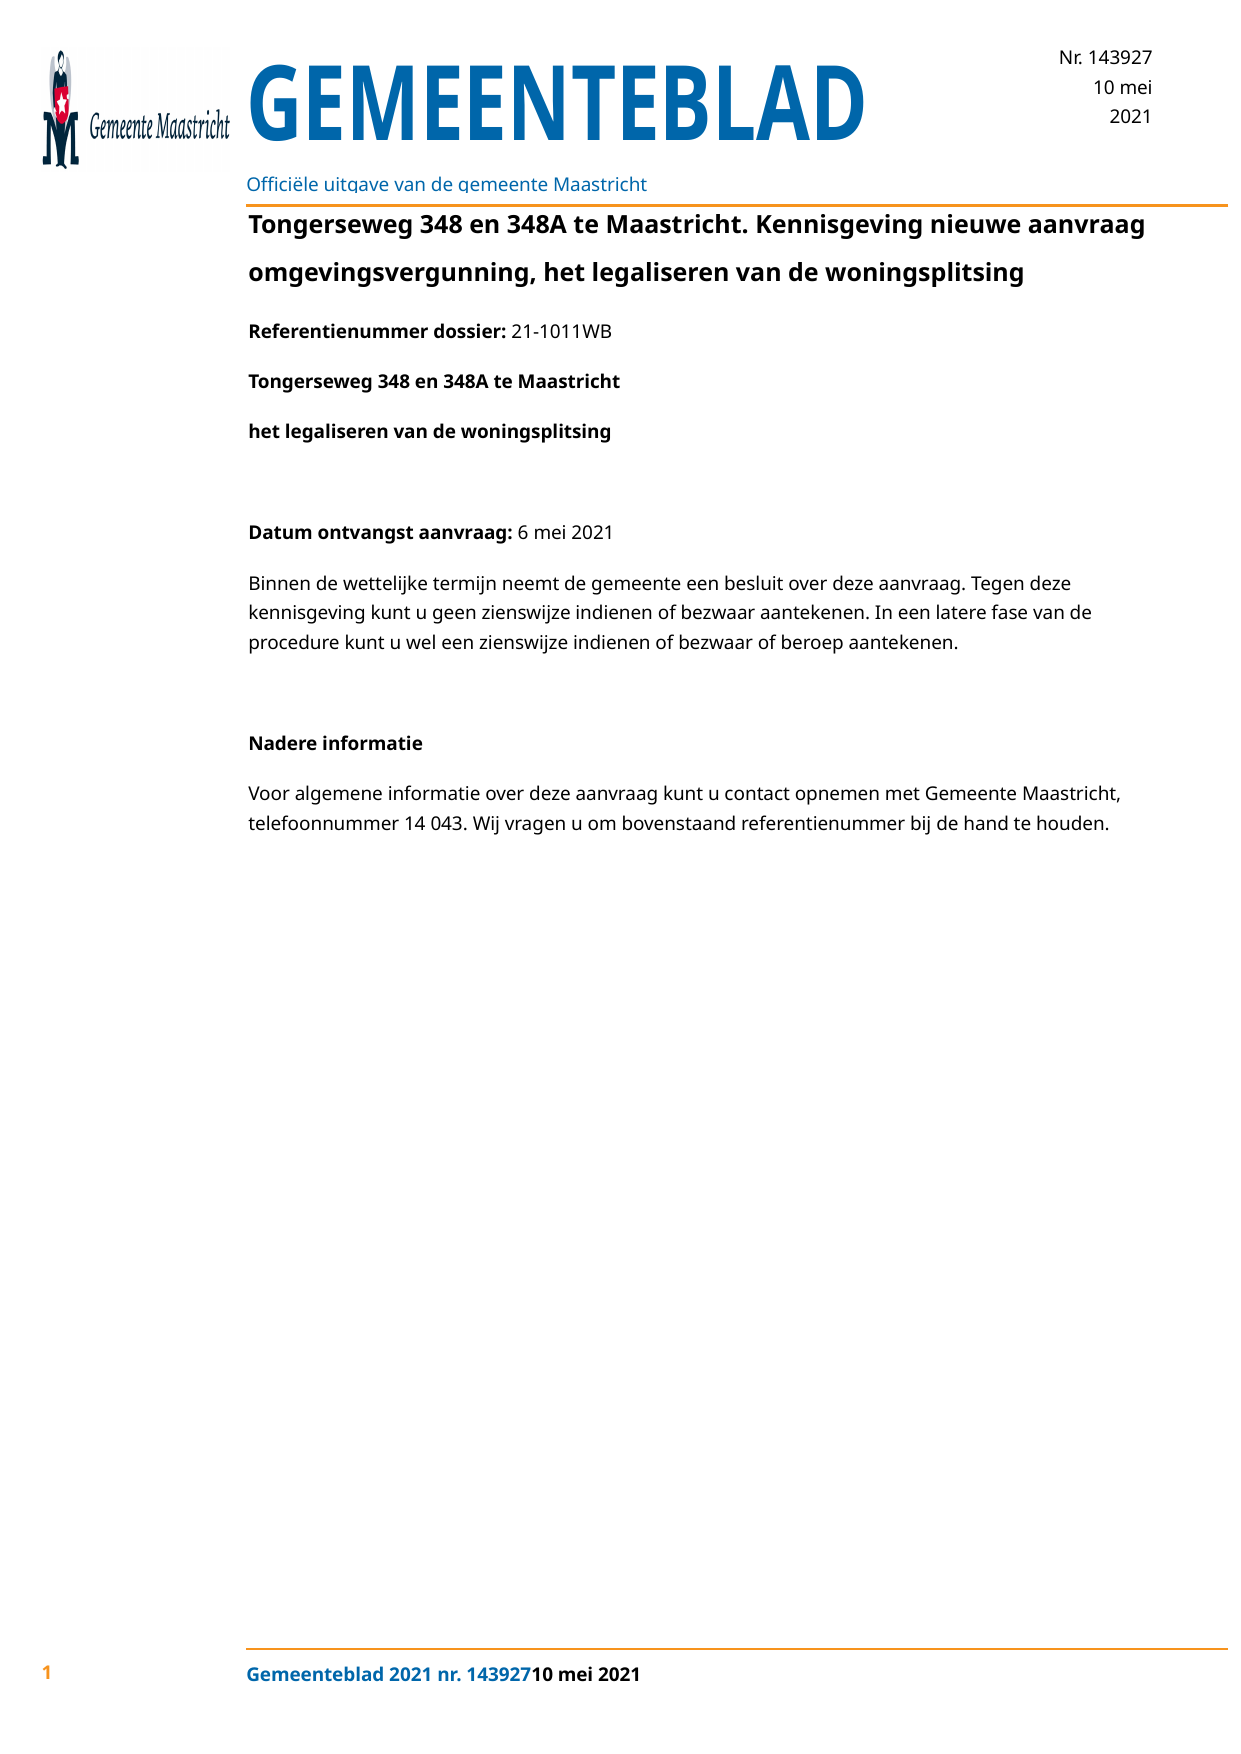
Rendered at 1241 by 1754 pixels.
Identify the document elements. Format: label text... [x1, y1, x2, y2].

picture [41, 47, 231, 172]
text Nadere informatie [248, 730, 1152, 756]
text het legaliseren van de woningsplitsing [248, 419, 1152, 444]
text Voor algemene informatie over deze aanvraag kunt u contact opnemen met Gemeente Maastricht, telefoonnummer 14 043. Wij vragen u om bovenstaand referentienummer bij de hand te houden. [248, 780, 1152, 836]
text Referentienummer dossier: 21-1011WB [248, 318, 1152, 344]
text Tongerseweg 348 en 348A te Maastricht. Kennisgeving nieuwe aanvraag omgevingsvergunning, het legaliseren van de woningsplitsing [248, 207, 1152, 288]
text Datum ontvangst aanvraag: 6 mei 2021 [248, 519, 1152, 545]
text Binnen de wettelijke termijn neemt de gemeente een besluit over deze aanvraag. Tegen deze kennisgeving kunt u geen zienswijze indienen of bezwaar aantekenen. In een latere fase van de procedure kunt u wel een zienswijze indienen of bezwaar of beroep aantekenen. [248, 570, 1152, 655]
text Tongerseweg 348 en 348A te Maastricht [248, 368, 1152, 394]
